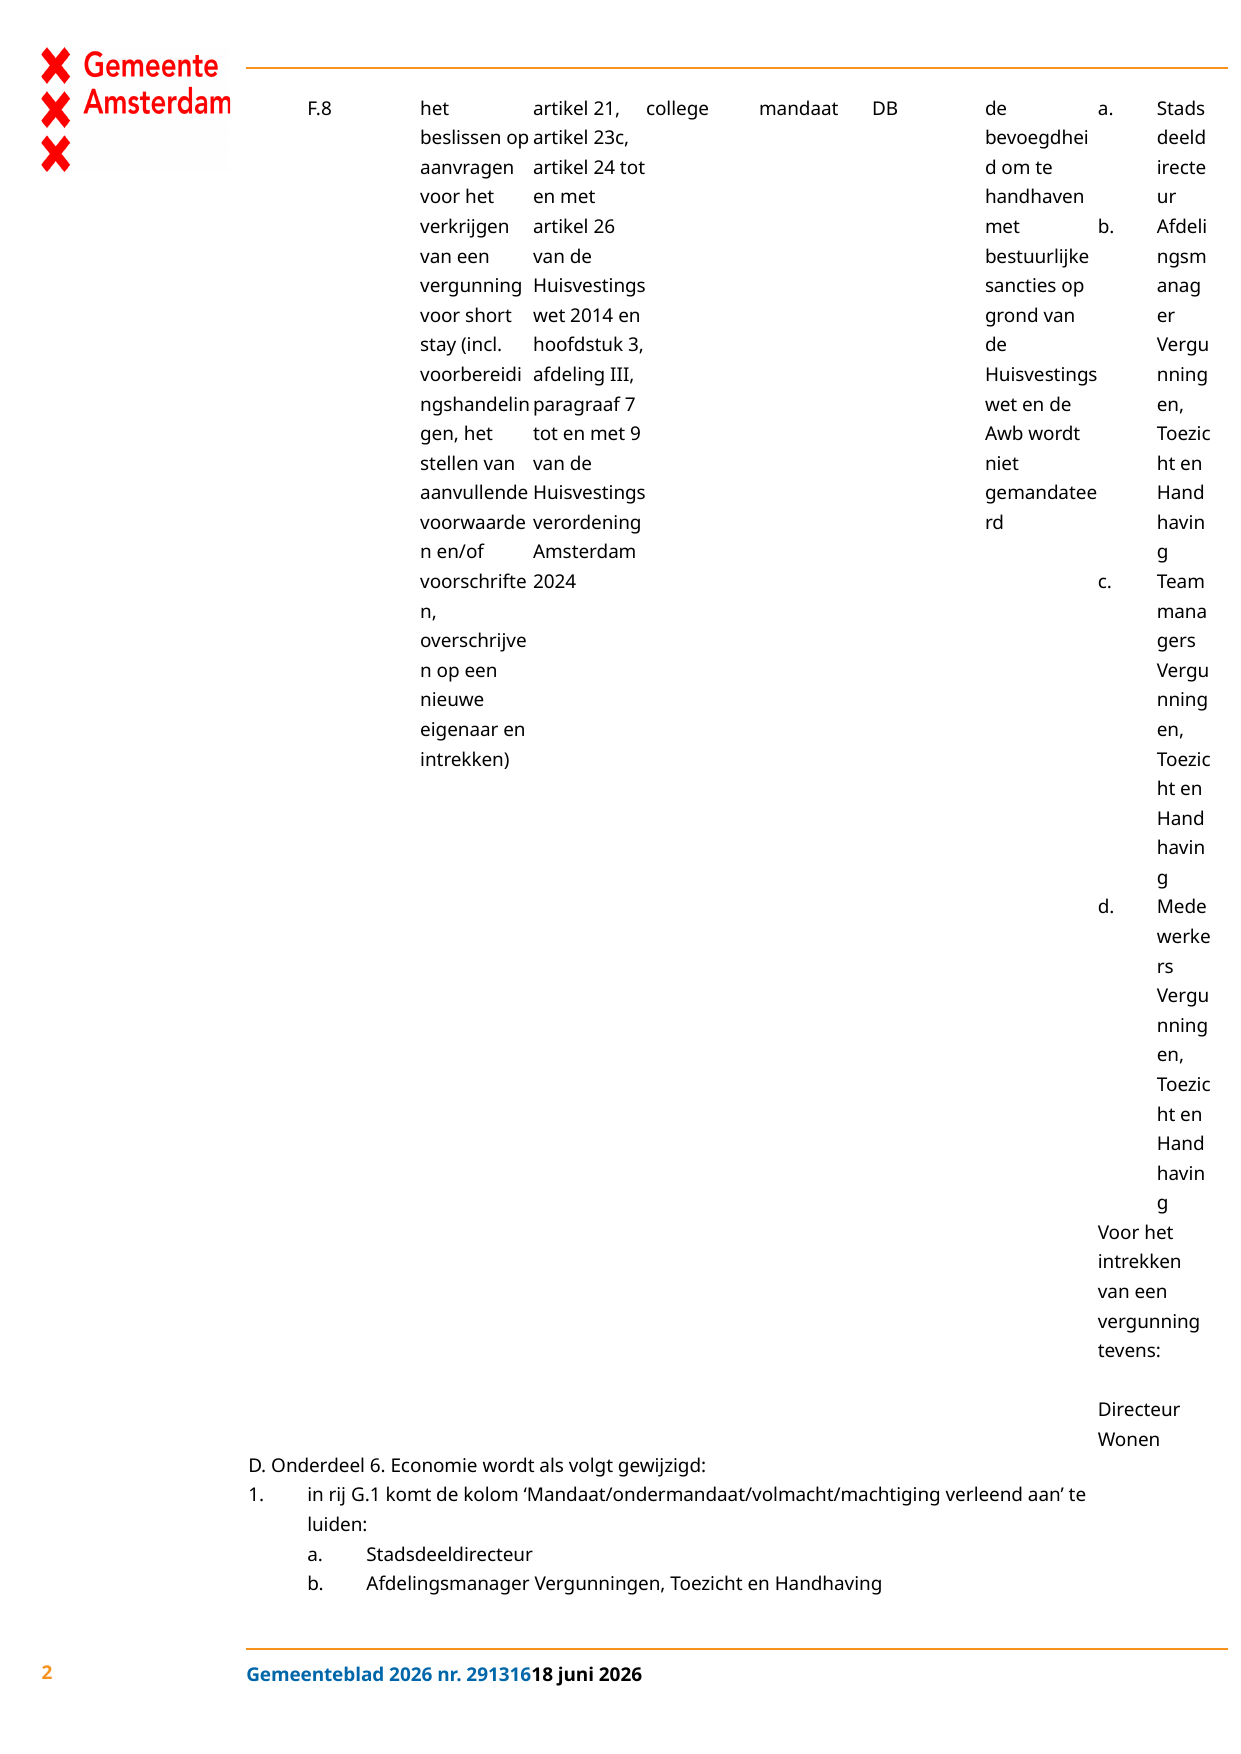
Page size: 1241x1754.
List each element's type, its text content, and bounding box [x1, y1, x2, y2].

picture [41, 47, 231, 172]
table_header de bevoegdheid om te handhaven met bestuurlijke sancties op grond van de Huisvestingswet en de Awb wordt niet gemandateerd [985, 95, 1098, 1452]
list Stadsdeeldirecteur [307, 1541, 1152, 1566]
table_header Stadsdeeldirecteur Afdelingsmanager Vergunningen, Toezicht en Handhaving Teammanagers Vergunningen, Toezicht en Handhaving Medewerkers Vergunningen, Toezicht en Handhaving Voor het intrekken van een vergunning tevens: Directeur Wonen [1098, 95, 1211, 1452]
table_header artikel 21, artikel 23c, artikel 24 tot en met artikel 26 van de Huisvestingswet 2014 en hoofdstuk 3, afdeling III, paragraaf 7 tot en met 9 van de Huisvestingsverordening Amsterdam 2024 [533, 95, 646, 1452]
list in rij G.1 komt de kolom ‘Mandaat/ondermandaat/volmacht/machtiging verleend aan’ te luiden: [248, 1482, 1152, 1537]
table_header college [646, 95, 759, 1452]
table_header F.8 [307, 95, 420, 1452]
table_header DB [872, 95, 985, 1452]
table_header mandaat [759, 95, 872, 1452]
text D. Onderdeel 6. Economie wordt als volgt gewijzigd: [248, 1452, 1152, 1478]
table_header het beslissen op aanvragen voor het verkrijgen van een vergunning voor short stay (incl. voorbereidingshandelingen, het stellen van aanvullende voorwaarden en/of voorschriften, overschrijven op een nieuwe eigenaar en intrekken) [420, 95, 533, 1452]
list Afdelingsmanager Vergunningen, Toezicht en Handhaving [307, 1570, 1152, 1596]
